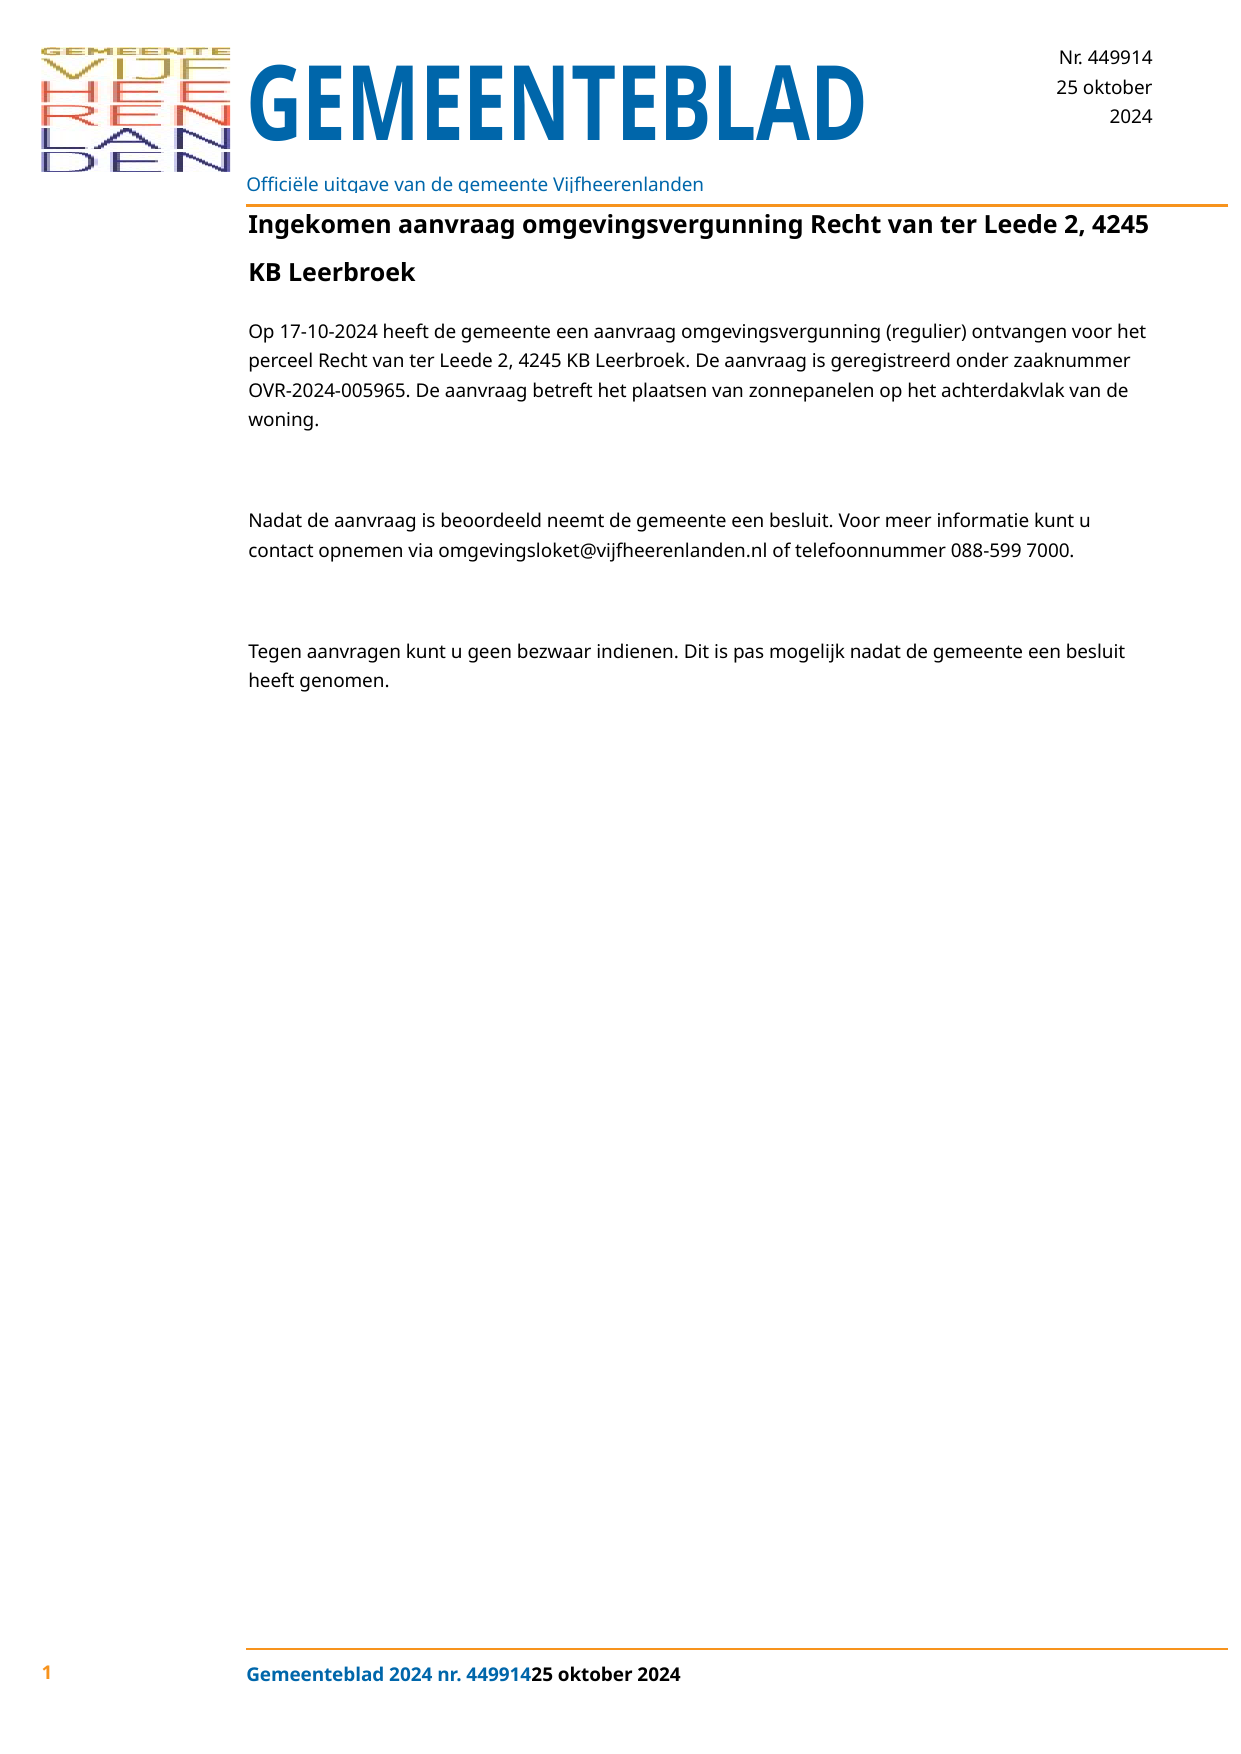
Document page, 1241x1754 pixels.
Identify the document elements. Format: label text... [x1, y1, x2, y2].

text Op 17-10-2024 heeft de gemeente een aanvraag omgevingsvergunning (regulier) ontvangen voor het perceel Recht van ter Leede 2, 4245 KB Leerbroek. De aanvraag is geregistreerd onder zaaknummer OVR-2024-005965. De aanvraag betreft het plaatsen van zonnepanelen op het achterdakvlak van de woning. [248, 318, 1152, 432]
text Ingekomen aanvraag omgevingsvergunning Recht van ter Leede 2, 4245 KB Leerbroek [248, 207, 1152, 288]
text Tegen aanvragen kunt u geen bezwaar indienen. Dit is pas mogelijk nadat de gemeente een besluit heeft genomen. [248, 638, 1152, 693]
picture [41, 47, 231, 172]
text Nadat de aanvraag is beoordeeld neemt de gemeente een besluit. Voor meer informatie kunt u contact opnemen via omgevingsloket@vijfheerenlanden.nl of telefoonnummer 088-599 7000. [248, 507, 1152, 563]
